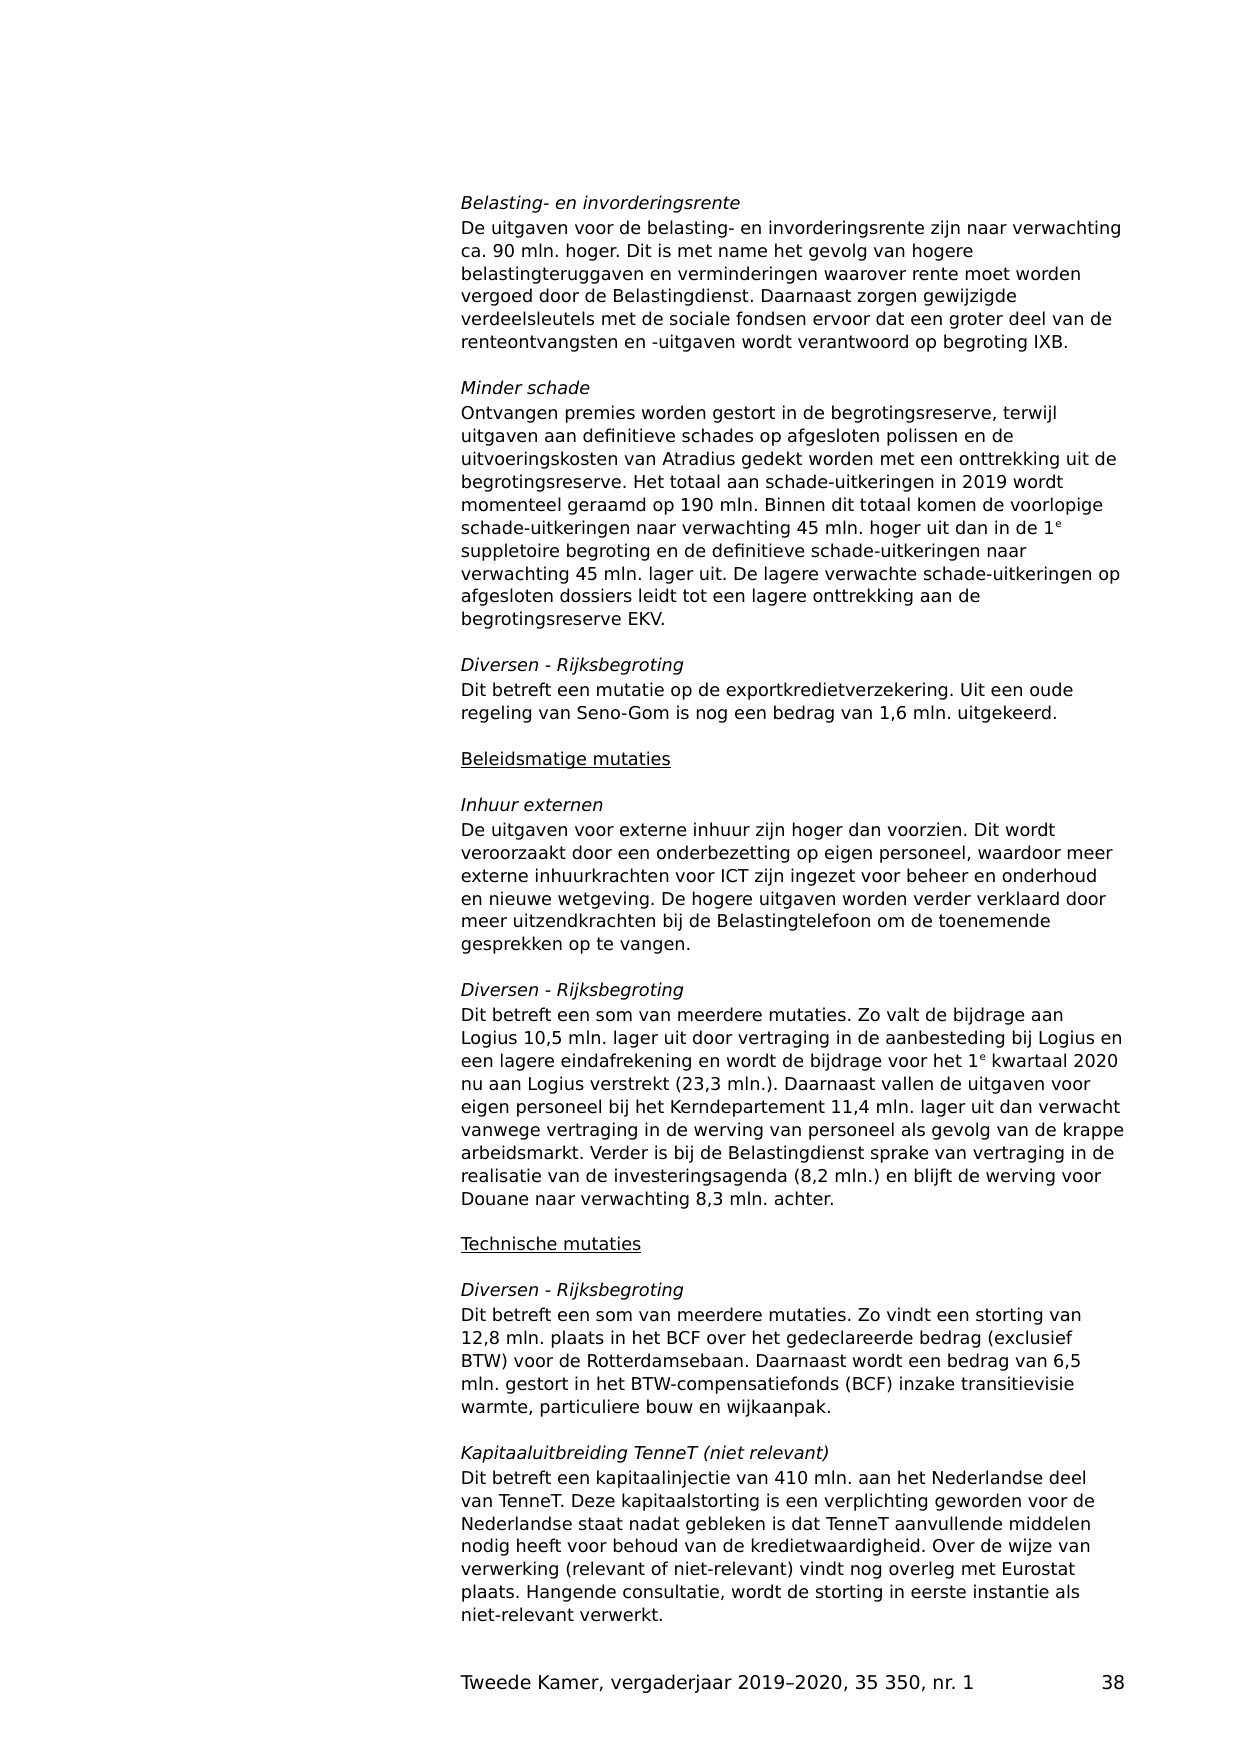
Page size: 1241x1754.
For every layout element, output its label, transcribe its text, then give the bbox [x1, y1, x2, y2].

text Diversen - Rijksbegroting [461, 978, 1125, 1001]
text Beleidsmatige mutaties [461, 747, 1125, 770]
text Inhuur externen [461, 793, 1125, 816]
text Diversen - Rijksbegroting [461, 1278, 1125, 1301]
text Minder schade [461, 376, 1125, 399]
text Belasting- en invorderingsrente [461, 191, 1125, 214]
text Dit betreft een som van meerdere mutaties. Zo valt de bijdrage aan Logius 10,5 mln. lager uit door vertraging in de aanbesteding bij Logius en een lagere eindafrekening en wordt de bijdrage voor het 1e kwartaal 2020 nu aan Logius verstrekt (23,3 mln.). Daarnaast vallen de uitgaven voor eigen personeel bij het Kerndepartement 11,4 mln. lager uit dan verwacht vanwege vertraging in de werving van personeel als gevolg van de krappe arbeidsmarkt. Verder is bij de Belastingdienst sprake van vertraging in de realisatie van de investeringsagenda (8,2 mln.) en blijft de werving voor Douane naar verwachting 8,3 mln. achter. [461, 1003, 1125, 1209]
text Kapitaaluitbreiding TenneT (niet relevant) [461, 1441, 1125, 1464]
text Ontvangen premies worden gestort in de begrotingsreserve, terwijl uitgaven aan definitieve schades op afgesloten polissen en de uitvoeringskosten van Atradius gedekt worden met een onttrekking uit de begrotingsreserve. Het totaal aan schade-uitkeringen in 2019 wordt momenteel geraamd op 190 mln. Binnen dit totaal komen de voorlopige schade-uitkeringen naar verwachting 45 mln. hoger uit dan in de 1e suppletoire begroting en de definitieve schade-uitkeringen naar verwachting 45 mln. lager uit. De lagere verwachte schade-uitkeringen op afgesloten dossiers leidt tot een lagere onttrekking aan de begrotingsreserve EKV. [461, 401, 1125, 630]
text Dit betreft een mutatie op de exportkredietverzekering. Uit een oude regeling van Seno-Gom is nog een bedrag van 1,6 mln. uitgekeerd. [461, 678, 1125, 724]
text Diversen - Rijksbegroting [461, 653, 1125, 676]
text Dit betreft een kapitaalinjectie van 410 mln. aan het Nederlandse deel van TenneT. Deze kapitaalstorting is een verplichting geworden voor de Nederlandse staat nadat gebleken is dat TenneT aanvullende middelen nodig heeft voor behoud van de kredietwaardigheid. Over de wijze van verwerking (relevant of niet-relevant) vindt nog overleg met Eurostat plaats. Hangende consultatie, wordt de storting in eerste instantie als niet-relevant verwerkt. [461, 1466, 1125, 1626]
text Dit betreft een som van meerdere mutaties. Zo vindt een storting van 12,8 mln. plaats in het BCF over het gedeclareerde bedrag (exclusief BTW) voor de Rotterdamsebaan. Daarnaast wordt een bedrag van 6,5 mln. gestort in het BTW-compensatiefonds (BCF) inzake transitievisie warmte, particuliere bouw en wijkaanpak. [461, 1303, 1125, 1418]
text De uitgaven voor externe inhuur zijn hoger dan voorzien. Dit wordt veroorzaakt door een onderbezetting op eigen personeel, waardoor meer externe inhuurkrachten voor ICT zijn ingezet voor beheer en onderhoud en nieuwe wetgeving. De hogere uitgaven worden verder verklaard door meer uitzendkrachten bij de Belastingtelefoon om de toenemende gesprekken op te vangen. [461, 818, 1125, 955]
text De uitgaven voor de belasting- en invorderingsrente zijn naar verwachting ca. 90 mln. hoger. Dit is met name het gevolg van hogere belastingteruggaven en verminderingen waarover rente moet worden vergoed door de Belastingdienst. Daarnaast zorgen gewijzigde verdeelsleutels met de sociale fondsen ervoor dat een groter deel van de renteontvangsten en -uitgaven wordt verantwoord op begroting IXB. [461, 216, 1125, 353]
text Technische mutaties [461, 1232, 1125, 1255]
